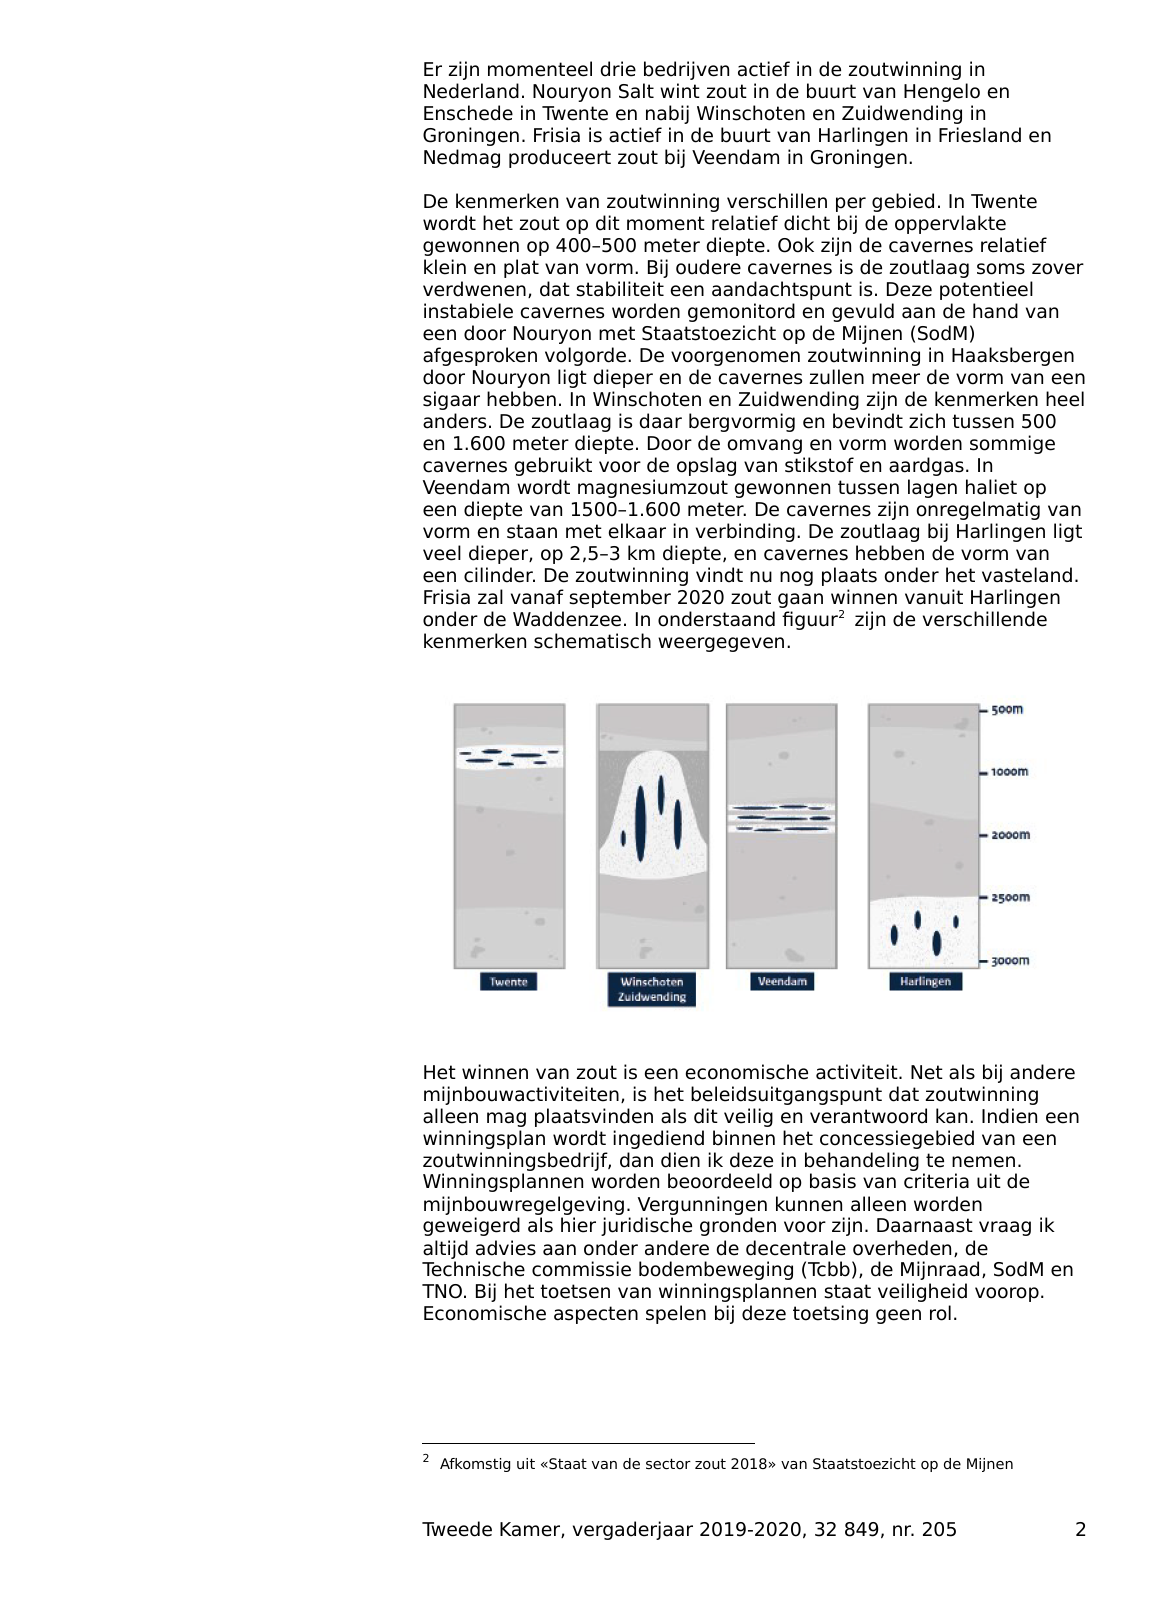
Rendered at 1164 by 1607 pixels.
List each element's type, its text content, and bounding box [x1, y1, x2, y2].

text De kenmerken van zoutwinning verschillen per gebied. In Twente wordt het zout op dit moment relatief dicht bij de oppervlakte gewonnen op 400–500 meter diepte. Ook zijn de cavernes relatief klein en plat van vorm. Bij oudere cavernes is de zoutlaag soms zover verdwenen, dat stabiliteit een aandachtspunt is. Deze potentieel instabiele cavernes worden gemonitord en gevuld aan de hand van een door Nouryon met Staatstoezicht op de Mijnen (SodM) afgesproken volgorde. De voorgenomen zoutwinning in Haaksbergen door Nouryon ligt dieper en de cavernes zullen meer de vorm van een sigaar hebben. In Winschoten en Zuidwending zijn de kenmerken heel anders. De zoutlaag is daar bergvormig en bevindt zich tussen 500 en 1.600 meter diepte. Door de omvang en vorm worden sommige cavernes gebruikt voor de opslag van stikstof en aardgas. In Veendam wordt magnesiumzout gewonnen tussen lagen haliet op een diepte van 1500–1.600 meter. De cavernes zijn onregelmatig van vorm en staan met elkaar in verbinding. De zoutlaag bij Harlingen ligt veel dieper, op 2,5–3 km diepte, en cavernes hebben de vorm van een cilinder. De zoutwinning vindt nu nog plaats onder het vasteland. Frisia zal vanaf september 2020 zout gaan winnen vanuit Harlingen onder de Waddenzee. In onderstaand figuur zijn de verschillende kenmerken schematisch weergegeven. [422, 191, 1087, 653]
text Afkomstig uit «Staat van de sector zout 2018» van Staatstoezicht op de Mijnen [422, 1452, 1087, 1474]
text Het winnen van zout is een economische activiteit. Net als bij andere mijnbouwactiviteiten, is het beleidsuitgangspunt dat zoutwinning alleen mag plaatsvinden als dit veilig en verantwoord kan. Indien een winningsplan wordt ingediend binnen het concessiegebied van een zoutwinningsbedrijf, dan dien ik deze in behandeling te nemen. Winningsplannen worden beoordeeld op basis van criteria uit de mijnbouwregelgeving. Vergunningen kunnen alleen worden geweigerd als hier juridische gronden voor zijn. Daarnaast vraag ik altijd advies aan onder andere de decentrale overheden, de Technische commissie bodembeweging (Tcbb), de Mijnraad, SodM en TNO. Bij het toetsen van winningsplannen staat veiligheid voorop. Economische aspecten spelen bij deze toetsing geen rol. [422, 1062, 1087, 1325]
text Er zijn momenteel drie bedrijven actief in de zoutwinning in Nederland. Nouryon Salt wint zout in de buurt van Hengelo en Enschede in Twente en nabij Winschoten en Zuidwending in Groningen. Frisia is actief in de buurt van Harlingen in Friesland en Nedmag produceert zout bij Veendam in Groningen. [422, 59, 1087, 169]
picture [422, 675, 1072, 1018]
